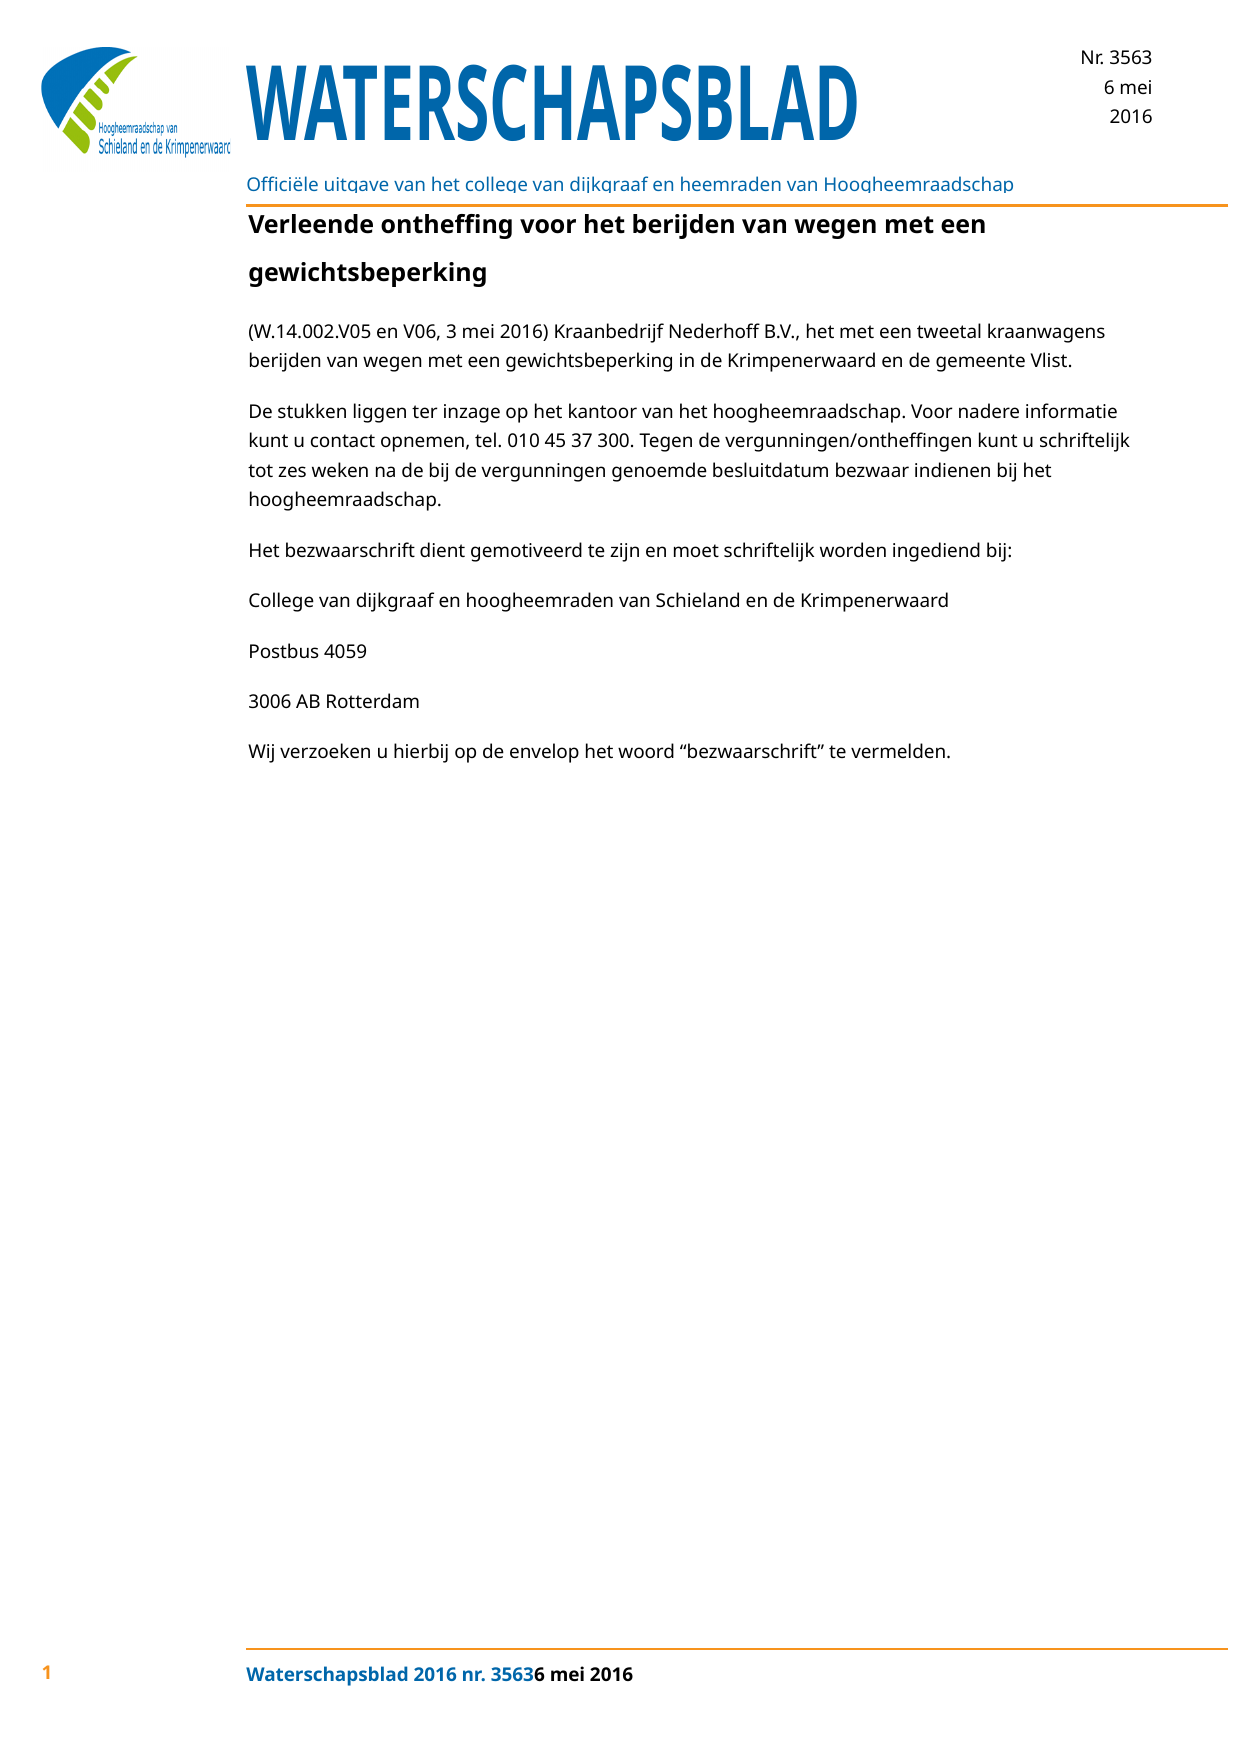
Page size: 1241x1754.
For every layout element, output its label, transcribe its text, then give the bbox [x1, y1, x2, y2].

text Verleende ontheffing voor het berijden van wegen met een gewichtsbeperking [248, 207, 1152, 288]
text De stukken liggen ter inzage op het kantoor van het hoogheemraadschap. Voor nadere informatie kunt u contact opnemen, tel. 010 45 37 300. Tegen de vergunningen/ontheffingen kunt u schriftelijk tot zes weken na de bij de vergunningen genoemde besluitdatum bezwaar indienen bij het hoogheemraadschap. [248, 398, 1152, 512]
text Wij verzoeken u hierbij op de envelop het woord “bezwaarschrift” te vermelden. [248, 739, 1152, 764]
text Het bezwaarschrift dient gemotiveerd te zijn en moet schriftelijk worden ingediend bij: [248, 537, 1152, 563]
text 3006 AB Rotterdam [248, 688, 1152, 714]
text Postbus 4059 [248, 638, 1152, 664]
text College van dijkgraaf en hoogheemraden van Schieland en de Krimpenerwaard [248, 587, 1152, 613]
text (W.14.002.V05 en V06, 3 mei 2016) Kraanbedrijf Nederhoff B.V., het met een tweetal kraanwagens berijden van wegen met een gewichtsbeperking in de Krimpenerwaard en de gemeente Vlist. [248, 318, 1152, 373]
picture [41, 47, 231, 172]
